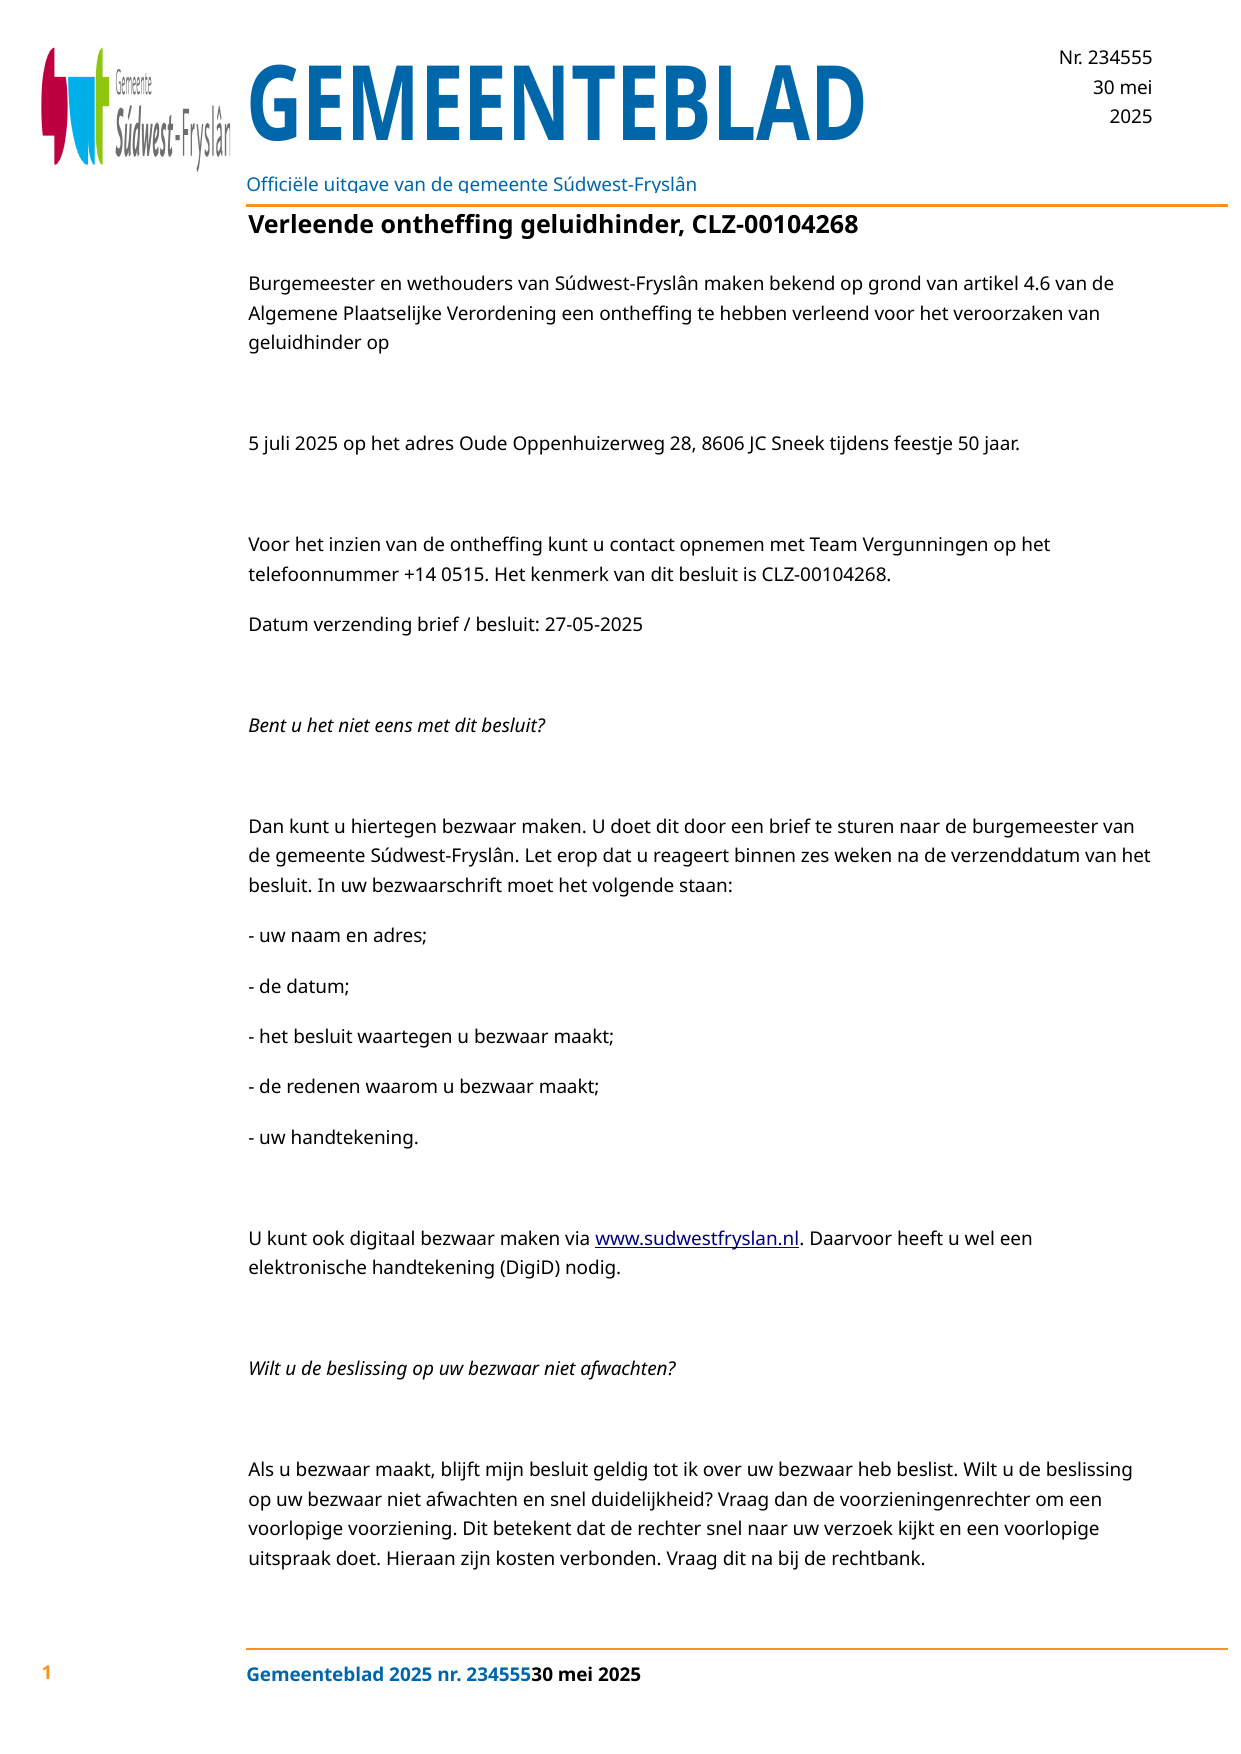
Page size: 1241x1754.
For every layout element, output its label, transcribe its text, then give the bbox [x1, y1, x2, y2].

text U kunt ook digitaal bezwaar maken via www.sudwestfryslan.nl. Daarvoor heeft u wel een elektronische handtekening (DigiD) nodig. [248, 1225, 1152, 1280]
text Als u bezwaar maakt, blijft mijn besluit geldig tot ik over uw bezwaar heb beslist. Wilt u de beslissing op uw bezwaar niet afwachten en snel duidelijkheid? Vraag dan de voorzieningenrechter om een voorlopige voorziening. Dit betekent dat de rechter snel naar uw verzoek kijkt en een voorlopige uitspraak doet. Hieraan zijn kosten verbonden. Vraag dit na bij de rechtbank. [248, 1456, 1152, 1571]
text Voor het inzien van de ontheffing kunt u contact opnemen met Team Vergunningen op het telefoonnummer +14 0515. Het kenmerk van dit besluit is CLZ-00104268. [248, 531, 1152, 586]
text - de datum; [248, 973, 1152, 998]
text Verleende ontheffing geluidhinder, CLZ-00104268 [248, 207, 1152, 241]
text Datum verzending brief / besluit: 27-05-2025 [248, 611, 1152, 637]
text - het besluit waartegen u bezwaar maakt; [248, 1023, 1152, 1049]
text Dan kunt u hiertegen bezwaar maken. U doet dit door een brief te sturen naar de burgemeester van de gemeente Súdwest-Fryslân. Let erop dat u reageert binnen zes weken na de verzenddatum van het besluit. In uw bezwaarschrift moet het volgende staan: [248, 813, 1152, 898]
text 5 juli 2025 op het adres Oude Oppenhuizerweg 28, 8606 JC Sneek tijdens feestje 50 jaar. [248, 430, 1152, 456]
text - uw handtekening. [248, 1124, 1152, 1150]
text Burgemeester en wethouders van Súdwest-Fryslân maken bekend op grond van artikel 4.6 van de Algemene Plaatselijke Verordening een ontheffing te hebben verleend voor het veroorzaken van geluidhinder op [248, 270, 1152, 355]
text Wilt u de beslissing op uw bezwaar niet afwachten? [248, 1355, 1152, 1381]
text - uw naam en adres; [248, 922, 1152, 948]
text Bent u het niet eens met dit besluit? [248, 712, 1152, 738]
text - de redenen waarom u bezwaar maakt; [248, 1074, 1152, 1099]
picture [41, 47, 231, 172]
